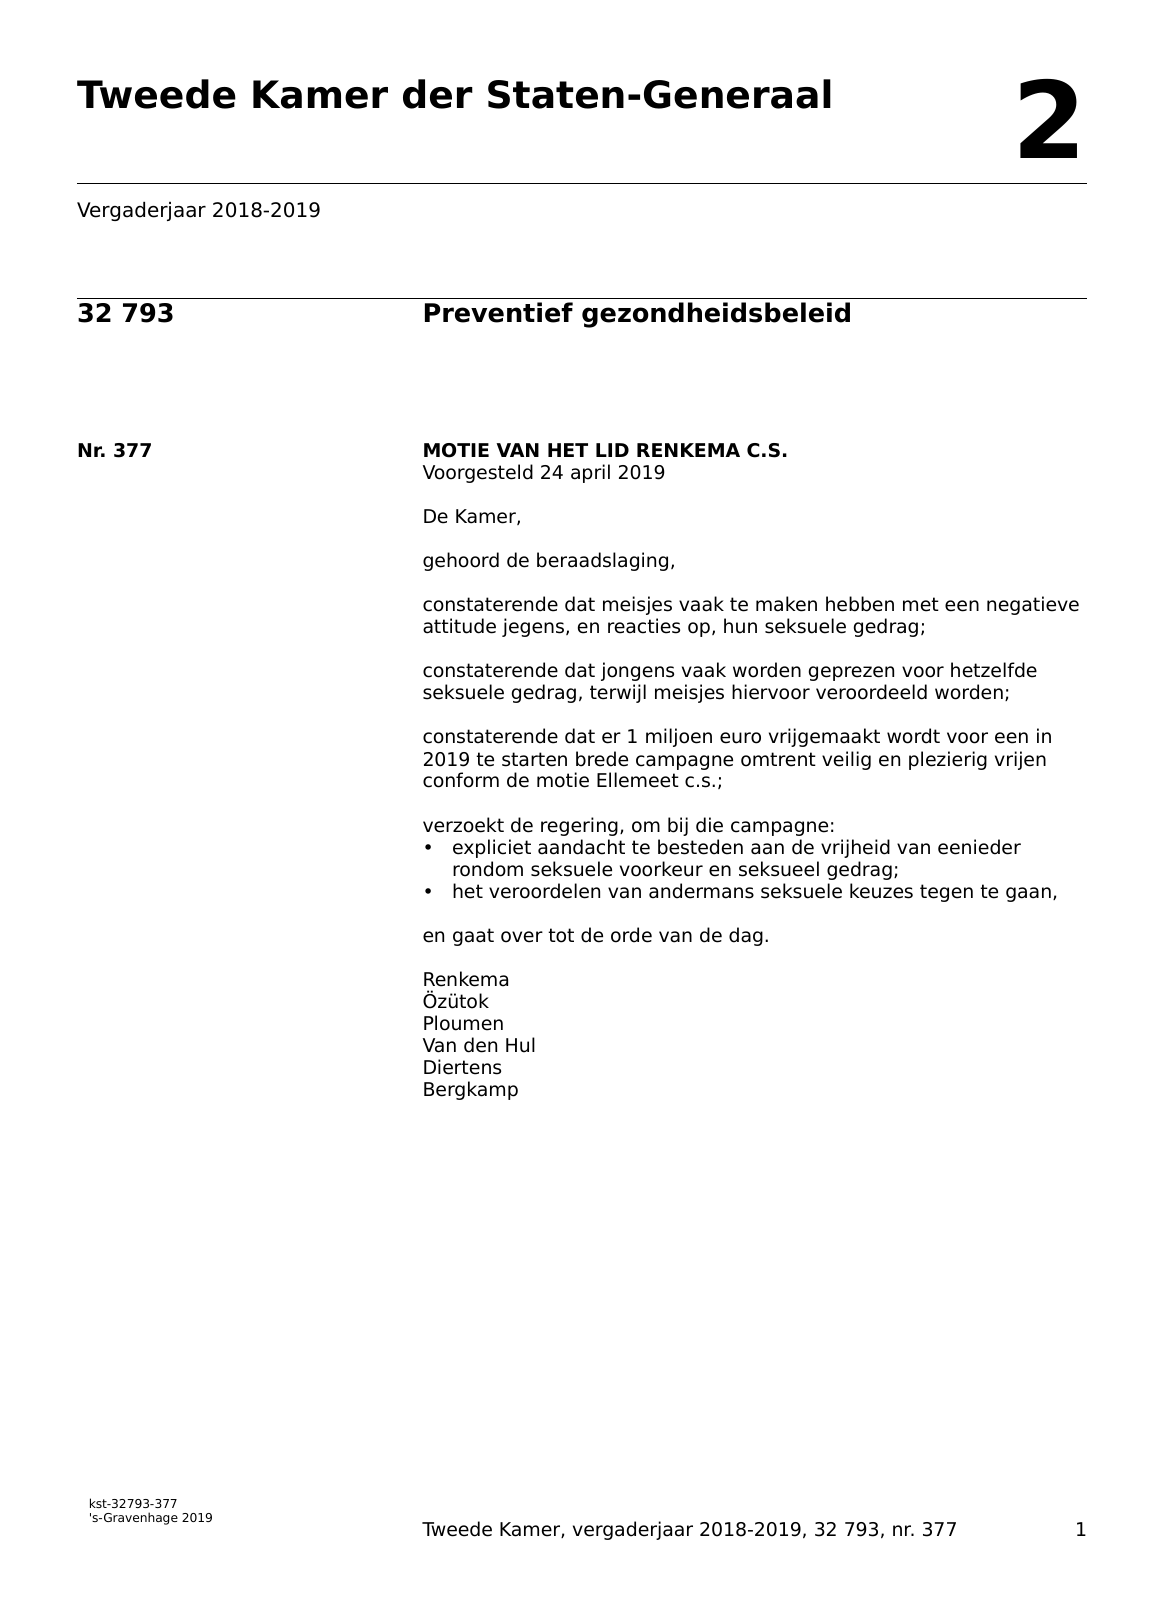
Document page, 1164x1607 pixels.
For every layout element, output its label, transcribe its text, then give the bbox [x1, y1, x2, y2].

text constaterende dat jongens vaak worden geprezen voor hetzelfde seksuele gedrag, terwijl meisjes hiervoor veroordeeld worden; [422, 660, 1087, 704]
text Bergkamp [422, 1079, 1087, 1101]
text kst-32793-377 [88, 1497, 323, 1511]
table_header Tweede Kamer der Staten-Generaal [77, 59, 886, 183]
table_cell Vergaderjaar 2018-2019 [77, 184, 1087, 298]
text Özütok [422, 991, 1087, 1013]
text constaterende dat meisjes vaak te maken hebben met een negatieve attitude jegens, en reacties op, hun seksuele gedrag; [422, 594, 1087, 638]
text • expliciet aandacht te besteden aan de vrijheid van eenieder rondom seksuele voorkeur en seksueel gedrag; [422, 837, 1087, 881]
subtitle Nr. 377 MOTIE VAN HET LID RENKEMA C.S. [77, 440, 1087, 462]
text 's-Gravenhage 2019 [88, 1511, 323, 1525]
table_header 2 [886, 59, 1087, 183]
text Voorgesteld 24 april 2019 [422, 462, 1087, 484]
text De Kamer, [422, 506, 1087, 528]
text • het veroordelen van andermans seksuele keuzes tegen te gaan, [422, 881, 1087, 902]
text gehoord de beraadslaging, [422, 550, 1087, 572]
text Renkema [422, 969, 1087, 991]
subtitle 32 793 Preventief gezondheidsbeleid [77, 299, 1087, 329]
text Ploumen [422, 1013, 1087, 1035]
text verzoekt de regering, om bij die campagne: [422, 814, 1087, 837]
text Van den Hul [422, 1035, 1087, 1057]
text Diertens [422, 1057, 1087, 1079]
text en gaat over tot de orde van de dag. [422, 925, 1087, 947]
text constaterende dat er 1 miljoen euro vrijgemaakt wordt voor een in 2019 te starten brede campagne omtrent veilig en plezierig vrijen conform de motie Ellemeet c.s.; [422, 726, 1087, 792]
